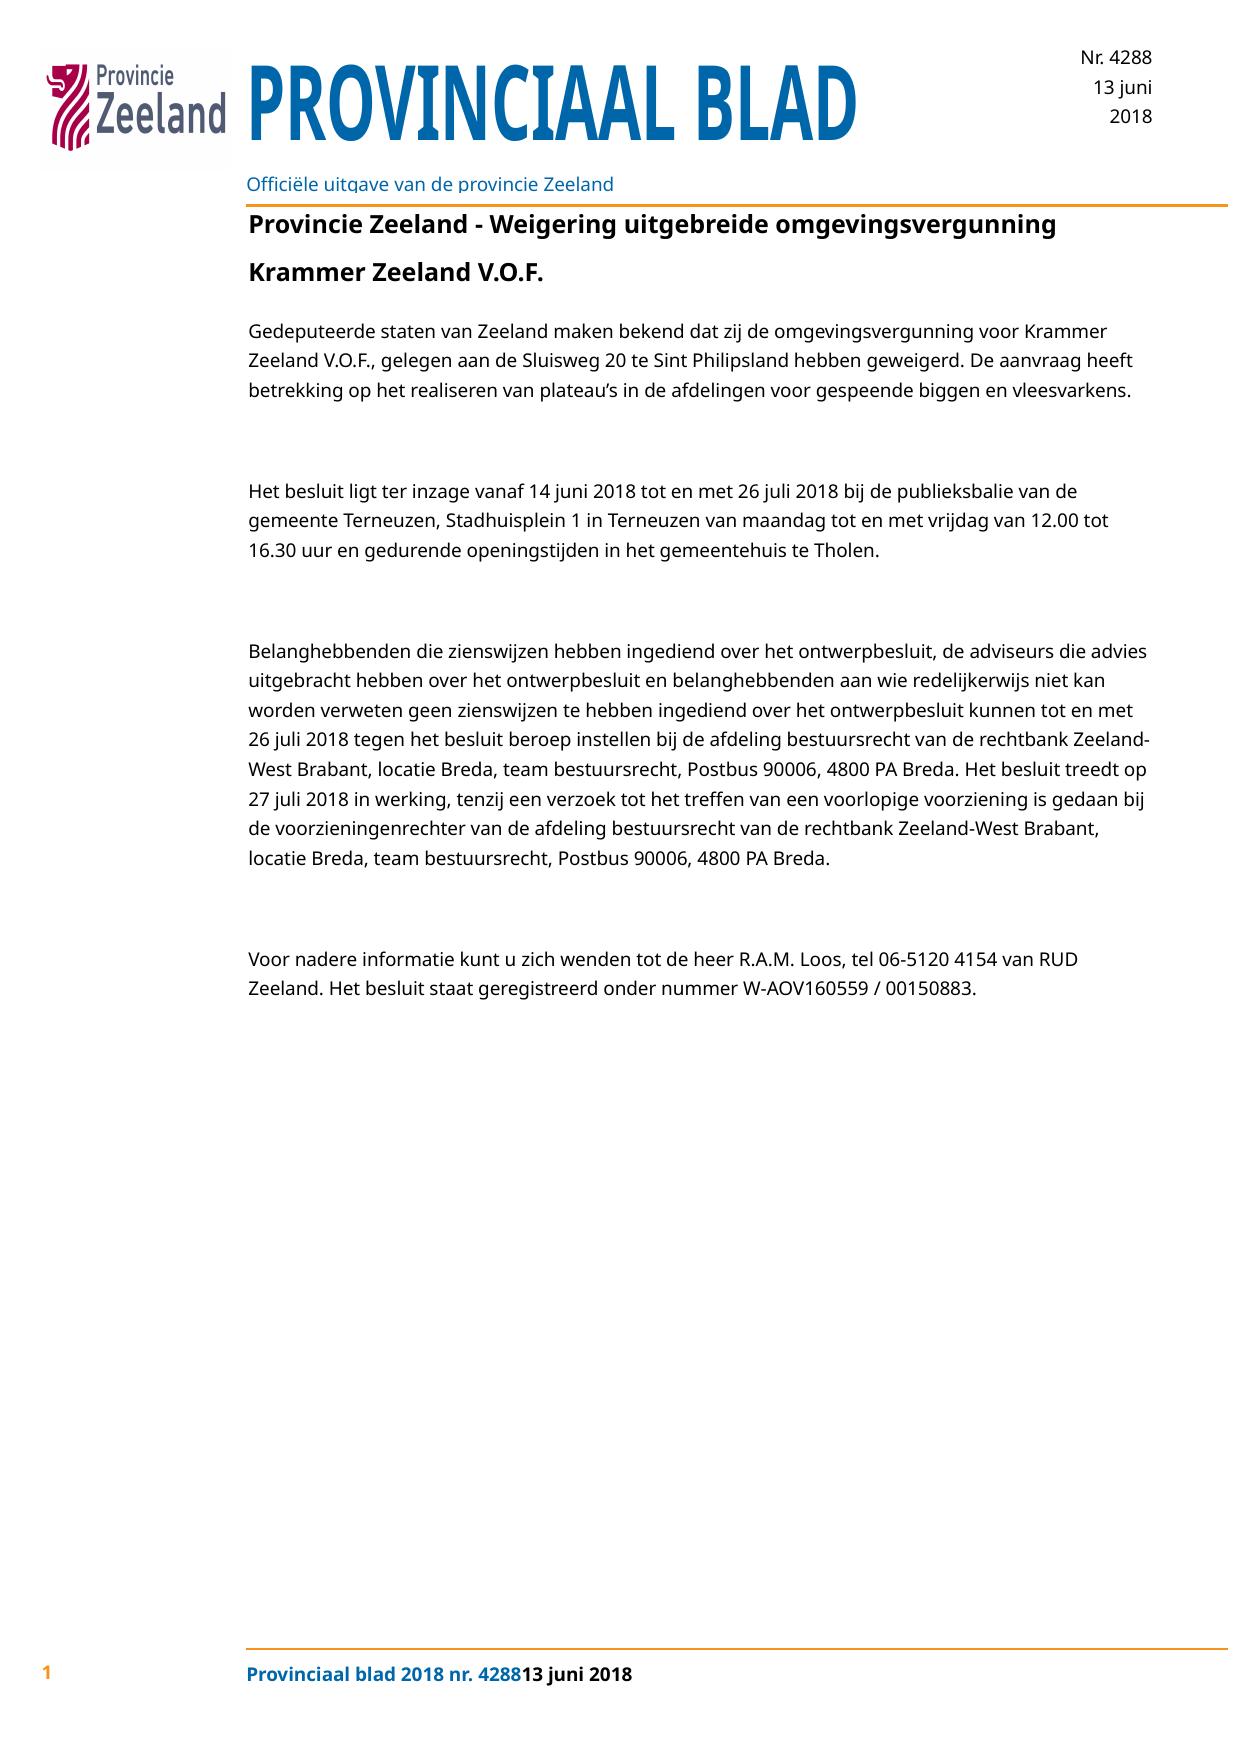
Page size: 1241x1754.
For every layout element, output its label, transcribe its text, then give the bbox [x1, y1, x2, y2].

text Voor nadere informatie kunt u zich wenden tot de heer R.A.M. Loos, tel 06-5120 4154 van RUD Zeeland. Het besluit staat geregistreerd onder nummer W-AOV160559 / 00150883. [248, 946, 1152, 1001]
picture [41, 47, 231, 172]
text Het besluit ligt ter inzage vanaf 14 juni 2018 tot en met 26 juli 2018 bij de publieksbalie van de gemeente Terneuzen, Stadhuisplein 1 in Terneuzen van maandag tot en met vrijdag van 12.00 tot 16.30 uur en gedurende openingstijden in het gemeentehuis te Tholen. [248, 478, 1152, 563]
text Gedeputeerde staten van Zeeland maken bekend dat zij de omgevingsvergunning voor Krammer Zeeland V.O.F., gelegen aan de Sluisweg 20 te Sint Philipsland hebben geweigerd. De aanvraag heeft betrekking op het realiseren van plateau’s in de afdelingen voor gespeende biggen en vleesvarkens. [248, 318, 1152, 403]
text Provincie Zeeland - Weigering uitgebreide omgevingsvergunning Krammer Zeeland V.O.F. [248, 207, 1152, 288]
text Belanghebbenden die zienswijzen hebben ingediend over het ontwerpbesluit, de adviseurs die advies uitgebracht hebben over het ontwerpbesluit en belanghebbenden aan wie redelijkerwijs niet kan worden verweten geen zienswijzen te hebben ingediend over het ontwerpbesluit kunnen tot en met 26 juli 2018 tegen het besluit beroep instellen bij de afdeling bestuursrecht van de rechtbank Zeeland-West Brabant, locatie Breda, team bestuursrecht, Postbus 90006, 4800 PA Breda. Het besluit treedt op 27 juli 2018 in werking, tenzij een verzoek tot het treffen van een voorlopige voorziening is gedaan bij de voorzieningenrechter van de afdeling bestuursrecht van de rechtbank Zeeland-West Brabant, locatie Breda, team bestuursrecht, Postbus 90006, 4800 PA Breda. [248, 638, 1152, 871]
